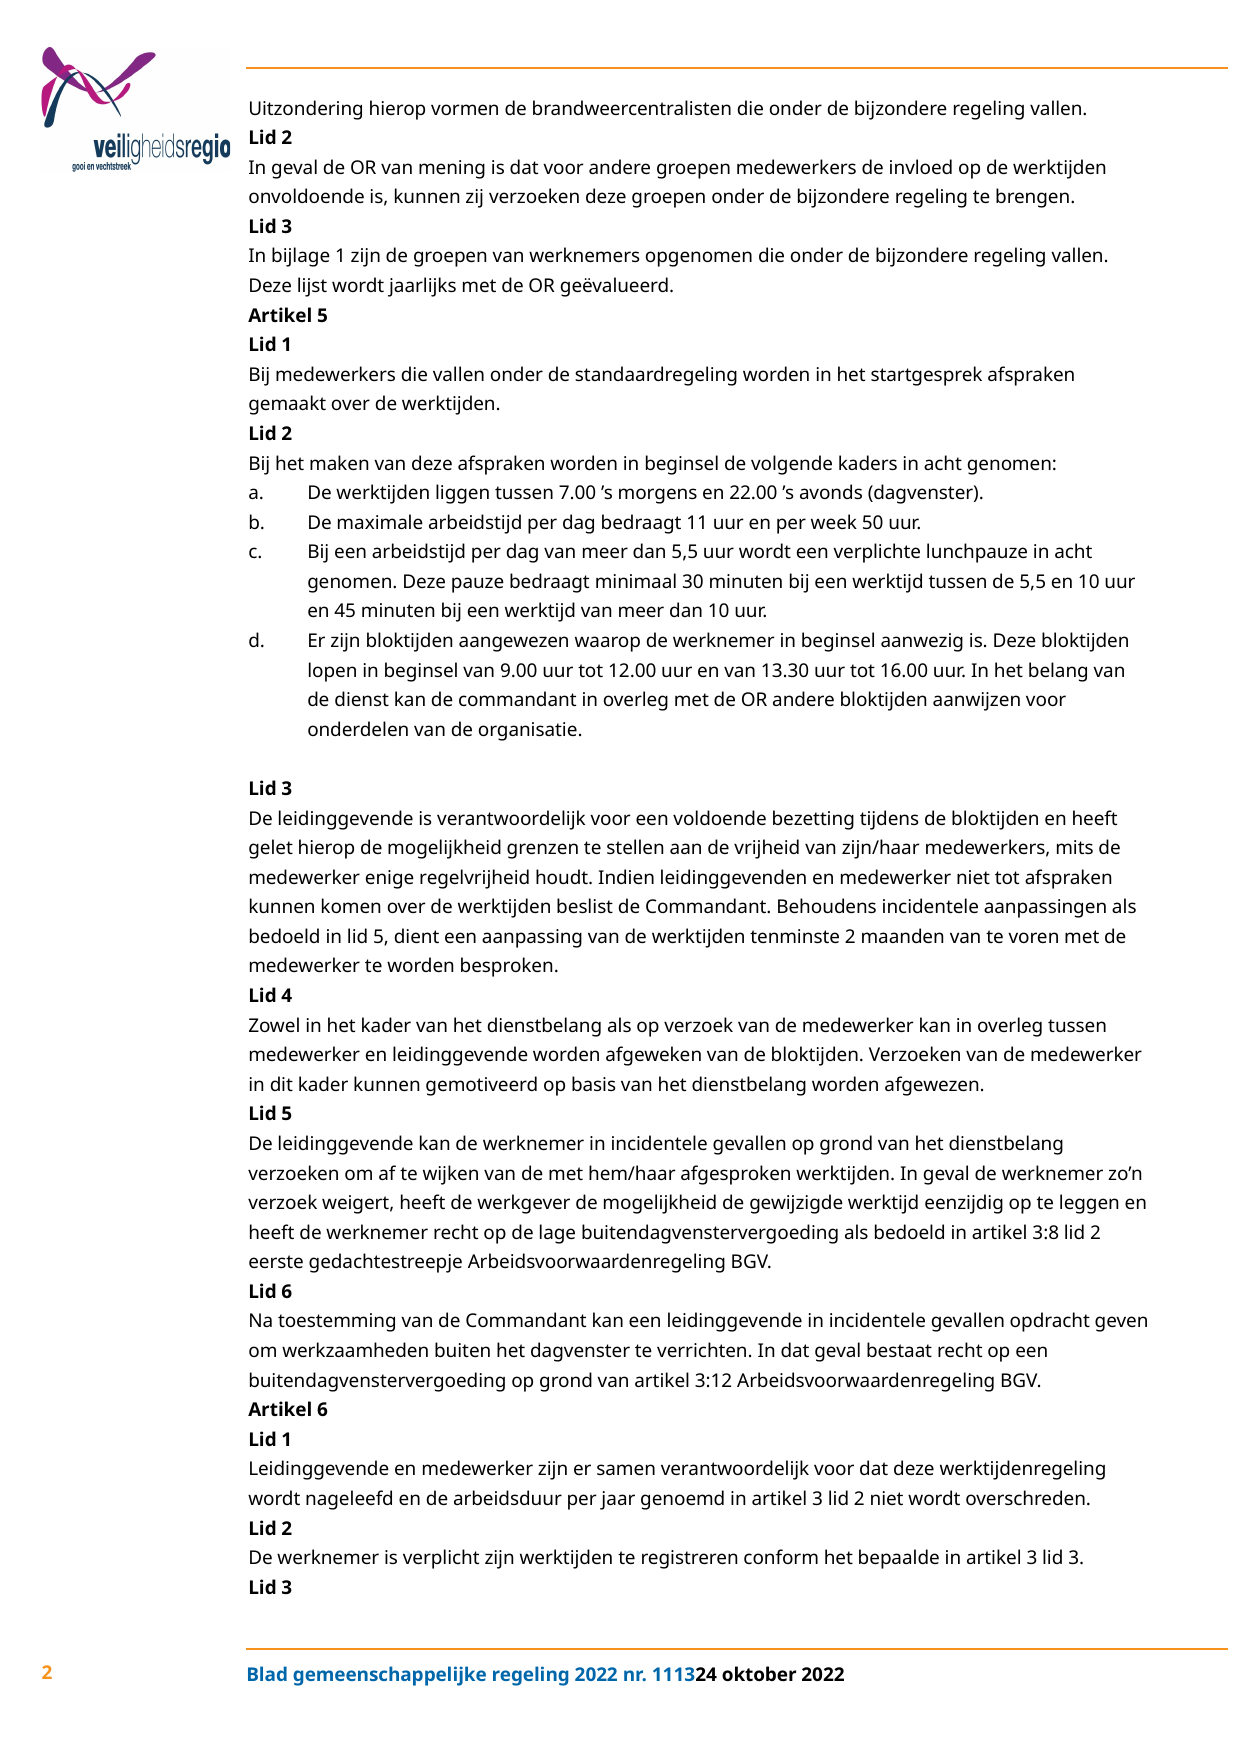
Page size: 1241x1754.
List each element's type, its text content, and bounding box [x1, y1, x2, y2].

text De werknemer is verplicht zijn werktijden te registreren conform het bepaalde in artikel 3 lid 3. [248, 1544, 1152, 1570]
text Uitzondering hierop vormen de brandweercentralisten die onder de bijzondere regeling vallen. [248, 95, 1152, 121]
text Lid 3 [248, 1574, 1152, 1600]
list Bij een arbeidstijd per dag van meer dan 5,5 uur wordt een verplichte lunchpauze in acht genomen. Deze pauze bedraagt minimaal 30 minuten bij een werktijd tussen de 5,5 en 10 uur en 45 minuten bij een werktijd van meer dan 10 uur. [248, 538, 1152, 623]
text Lid 3 [248, 775, 1152, 801]
list Er zijn bloktijden aangewezen waarop de werknemer in beginsel aanwezig is. Deze bloktijden lopen in beginsel van 9.00 uur tot 12.00 uur en van 13.30 uur tot 16.00 uur. In het belang van de dienst kan de commandant in overleg met de OR andere bloktijden aanwijzen voor onderdelen van de organisatie. [248, 627, 1152, 742]
text Lid 6 [248, 1278, 1152, 1304]
text Lid 1 [248, 331, 1152, 357]
text Bij het maken van deze afspraken worden in beginsel de volgende kaders in acht genomen: [248, 450, 1152, 476]
text Artikel 5 [248, 302, 1152, 328]
text Zowel in het kader van het dienstbelang als op verzoek van de medewerker kan in overleg tussen medewerker en leidinggevende worden afgeweken van de bloktijden. Verzoeken van de medewerker in dit kader kunnen gemotiveerd op basis van het dienstbelang worden afgewezen. [248, 1012, 1152, 1097]
text Lid 2 [248, 124, 1152, 150]
text Lid 1 [248, 1426, 1152, 1452]
text Bij medewerkers die vallen onder de standaardregeling worden in het startgesprek afspraken gemaakt over de werktijden. [248, 361, 1152, 416]
text Lid 4 [248, 982, 1152, 1008]
text Na toestemming van de Commandant kan een leidinggevende in incidentele gevallen opdracht geven om werkzaamheden buiten het dagvenster te verrichten. In dat geval bestaat recht op een buitendagvenstervergoeding op grond van artikel 3:12 Arbeidsvoorwaardenregeling BGV. [248, 1308, 1152, 1393]
text In geval de OR van mening is dat voor andere groepen medewerkers de invloed op de werktijden onvoldoende is, kunnen zij verzoeken deze groepen onder de bijzondere regeling te brengen. [248, 154, 1152, 209]
text Lid 5 [248, 1101, 1152, 1126]
picture [41, 47, 231, 172]
text Lid 2 [248, 420, 1152, 446]
list De maximale arbeidstijd per dag bedraagt 11 uur en per week 50 uur. [248, 509, 1152, 535]
list De werktijden liggen tussen 7.00 ’s morgens en 22.00 ’s avonds (dagvenster). [248, 479, 1152, 505]
text Leidinggevende en medewerker zijn er samen verantwoordelijk voor dat deze werktijdenregeling wordt nageleefd en de arbeidsduur per jaar genoemd in artikel 3 lid 2 niet wordt overschreden. [248, 1456, 1152, 1511]
text De leidinggevende kan de werknemer in incidentele gevallen op grond van het dienstbelang verzoeken om af te wijken van de met hem/haar afgesproken werktijden. In geval de werknemer zo’n verzoek weigert, heeft de werkgever de mogelijkheid de gewijzigde werktijd eenzijdig op te leggen en heeft de werknemer recht op de lage buitendagvenstervergoeding als bedoeld in artikel 3:8 lid 2 eerste gedachtestreepje Arbeidsvoorwaardenregeling BGV. [248, 1130, 1152, 1274]
text De leidinggevende is verantwoordelijk voor een voldoende bezetting tijdens de bloktijden en heeft gelet hierop de mogelijkheid grenzen te stellen aan de vrijheid van zijn/haar medewerkers, mits de medewerker enige regelvrijheid houdt. Indien leidinggevenden en medewerker niet tot afspraken kunnen komen over de werktijden beslist de Commandant. Behoudens incidentele aanpassingen als bedoeld in lid 5, dient een aanpassing van de werktijden tenminste 2 maanden van te voren met de medewerker te worden besproken. [248, 805, 1152, 978]
text Lid 2 [248, 1515, 1152, 1541]
text Lid 3 [248, 213, 1152, 239]
text In bijlage 1 zijn de groepen van werknemers opgenomen die onder de bijzondere regeling vallen. Deze lijst wordt jaarlijks met de OR geëvalueerd. [248, 243, 1152, 298]
text Artikel 6 [248, 1396, 1152, 1422]
